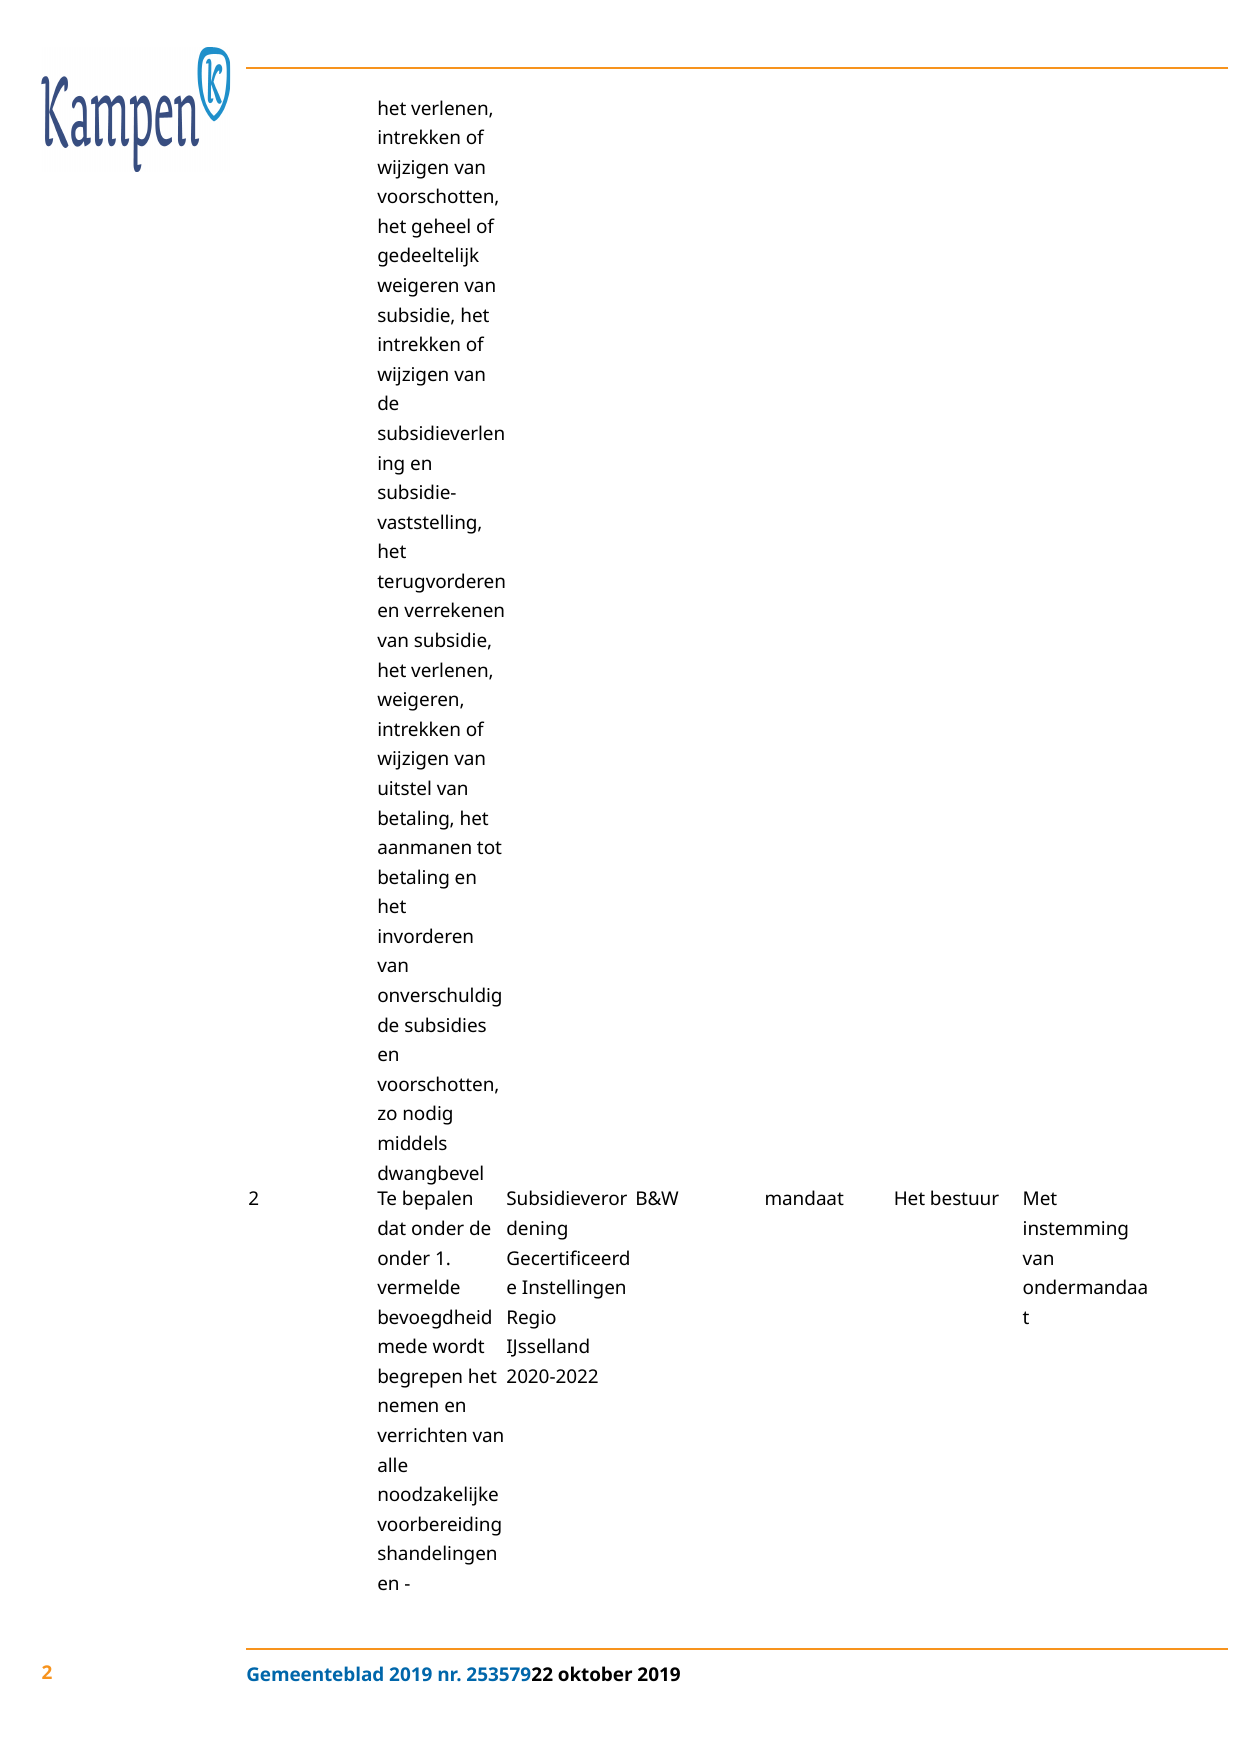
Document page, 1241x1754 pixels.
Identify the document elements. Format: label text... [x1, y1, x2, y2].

table_cell [248, 95, 377, 1186]
table_cell 2 [248, 1186, 377, 1596]
table_cell het verlenen, intrekken of wijzigen van voorschotten, het geheel of gedeeltelijk weigeren van subsidie, het intrekken of wijzigen van de subsidieverlening en subsidie-vaststelling, het terugvorderen en verrekenen van subsidie, het verlenen, weigeren, intrekken of wijzigen van uitstel van betaling, het aanmanen tot betaling en het invorderen van onverschuldigde subsidies en voorschotten, zo nodig middels dwangbevel [377, 95, 506, 1186]
table_cell [506, 95, 635, 1186]
table_cell Het bestuur [894, 1186, 1022, 1596]
picture [41, 47, 231, 172]
table_cell Te bepalen dat onder de onder 1. vermelde bevoegdheid mede wordt begrepen het nemen en verrichten van alle noodzakelijke voorbereidingshandelingen en [377, 1186, 506, 1596]
table_cell [635, 95, 764, 1186]
table_cell B&W [635, 1186, 764, 1596]
table_cell [1023, 95, 1152, 1186]
table_cell [894, 95, 1022, 1186]
table_cell Met instemming van ondermandaat [1023, 1186, 1152, 1596]
table_cell mandaat [764, 1186, 893, 1596]
table_cell [764, 95, 893, 1186]
table_cell Subsidieverordening Gecertificeerde Instellingen Regio IJsselland 2020-2022 [506, 1186, 635, 1596]
